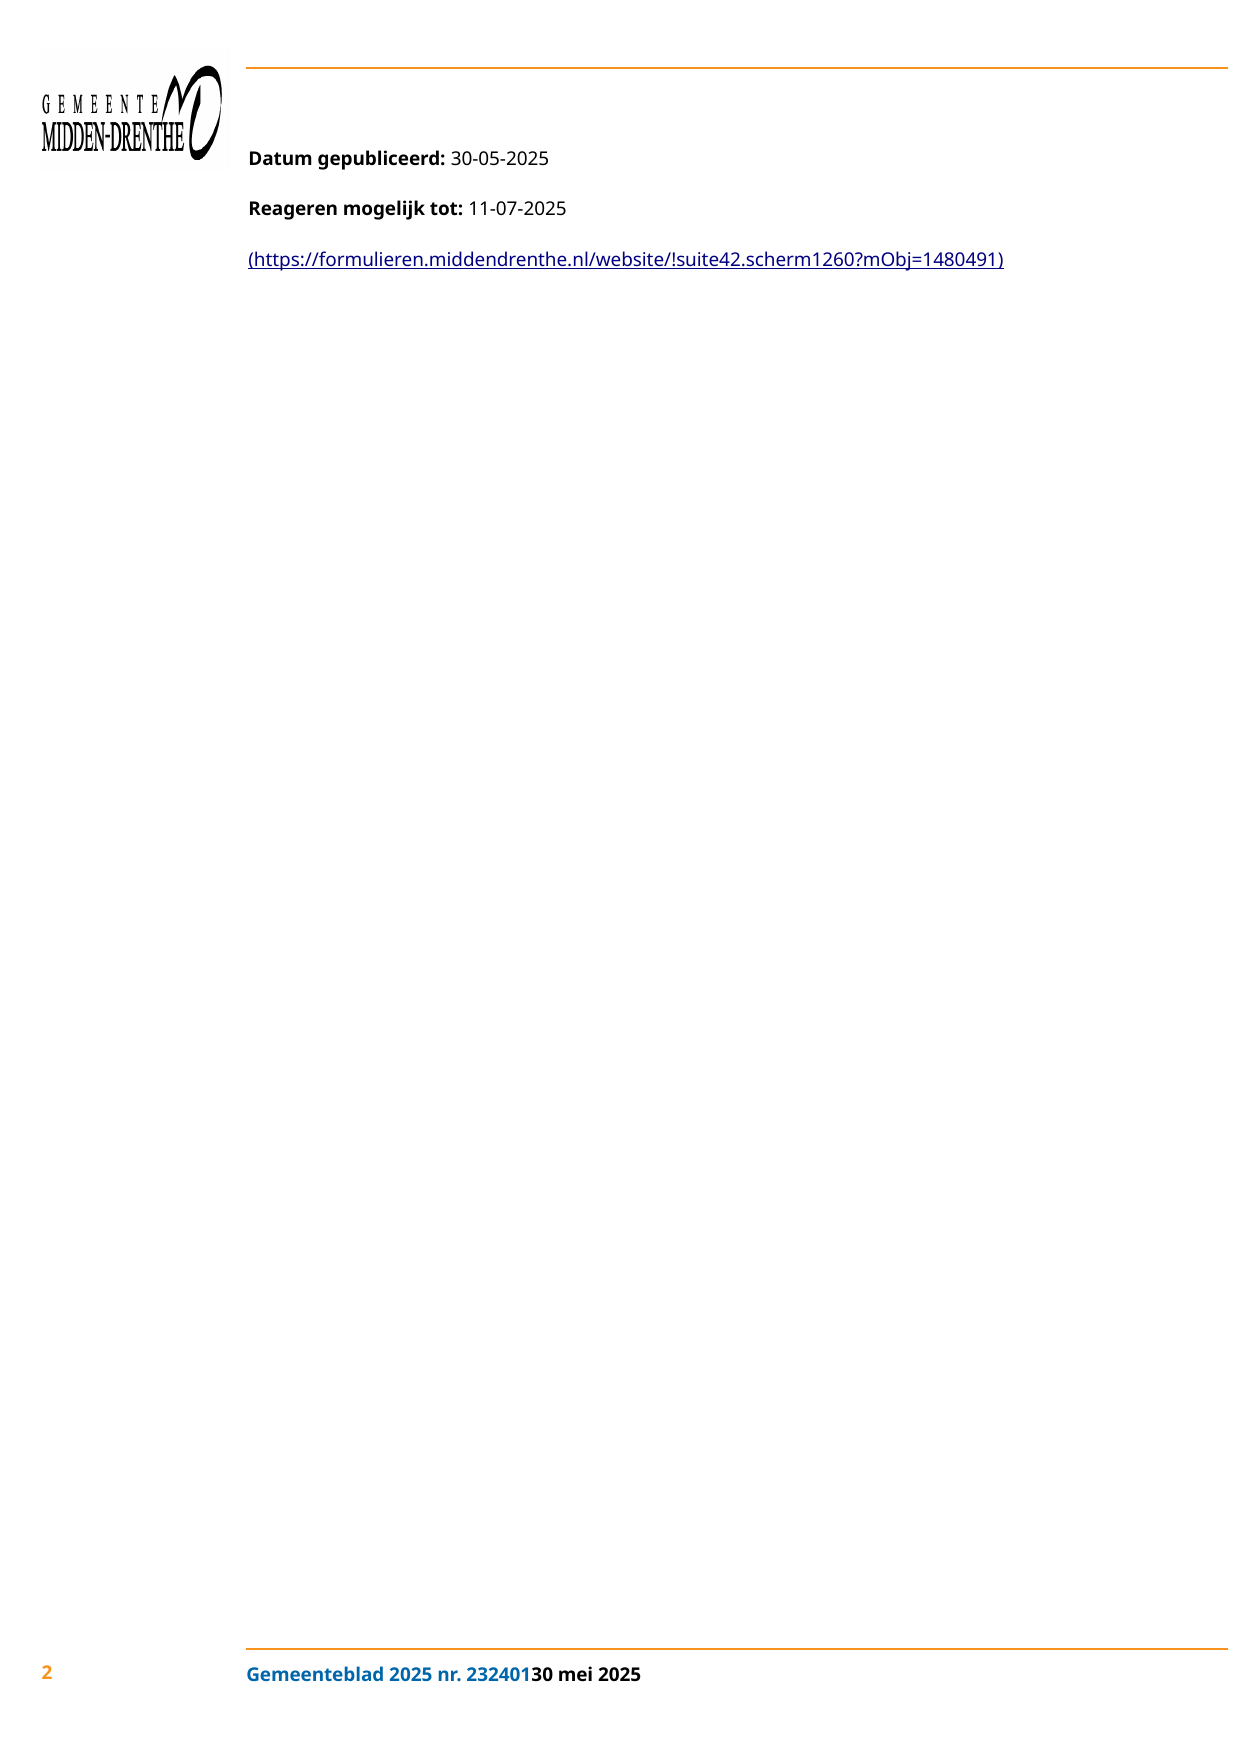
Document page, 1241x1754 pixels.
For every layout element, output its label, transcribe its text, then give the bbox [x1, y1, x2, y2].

text Reageren mogelijk tot: 11-07-2025 [248, 196, 1152, 221]
text Datum gepubliceerd: 30-05-2025 [248, 145, 1152, 171]
picture [41, 47, 231, 172]
text (https://formulieren.middendrenthe.nl/website/!suite42.scherm1260?mObj=1480491) [248, 246, 1152, 272]
